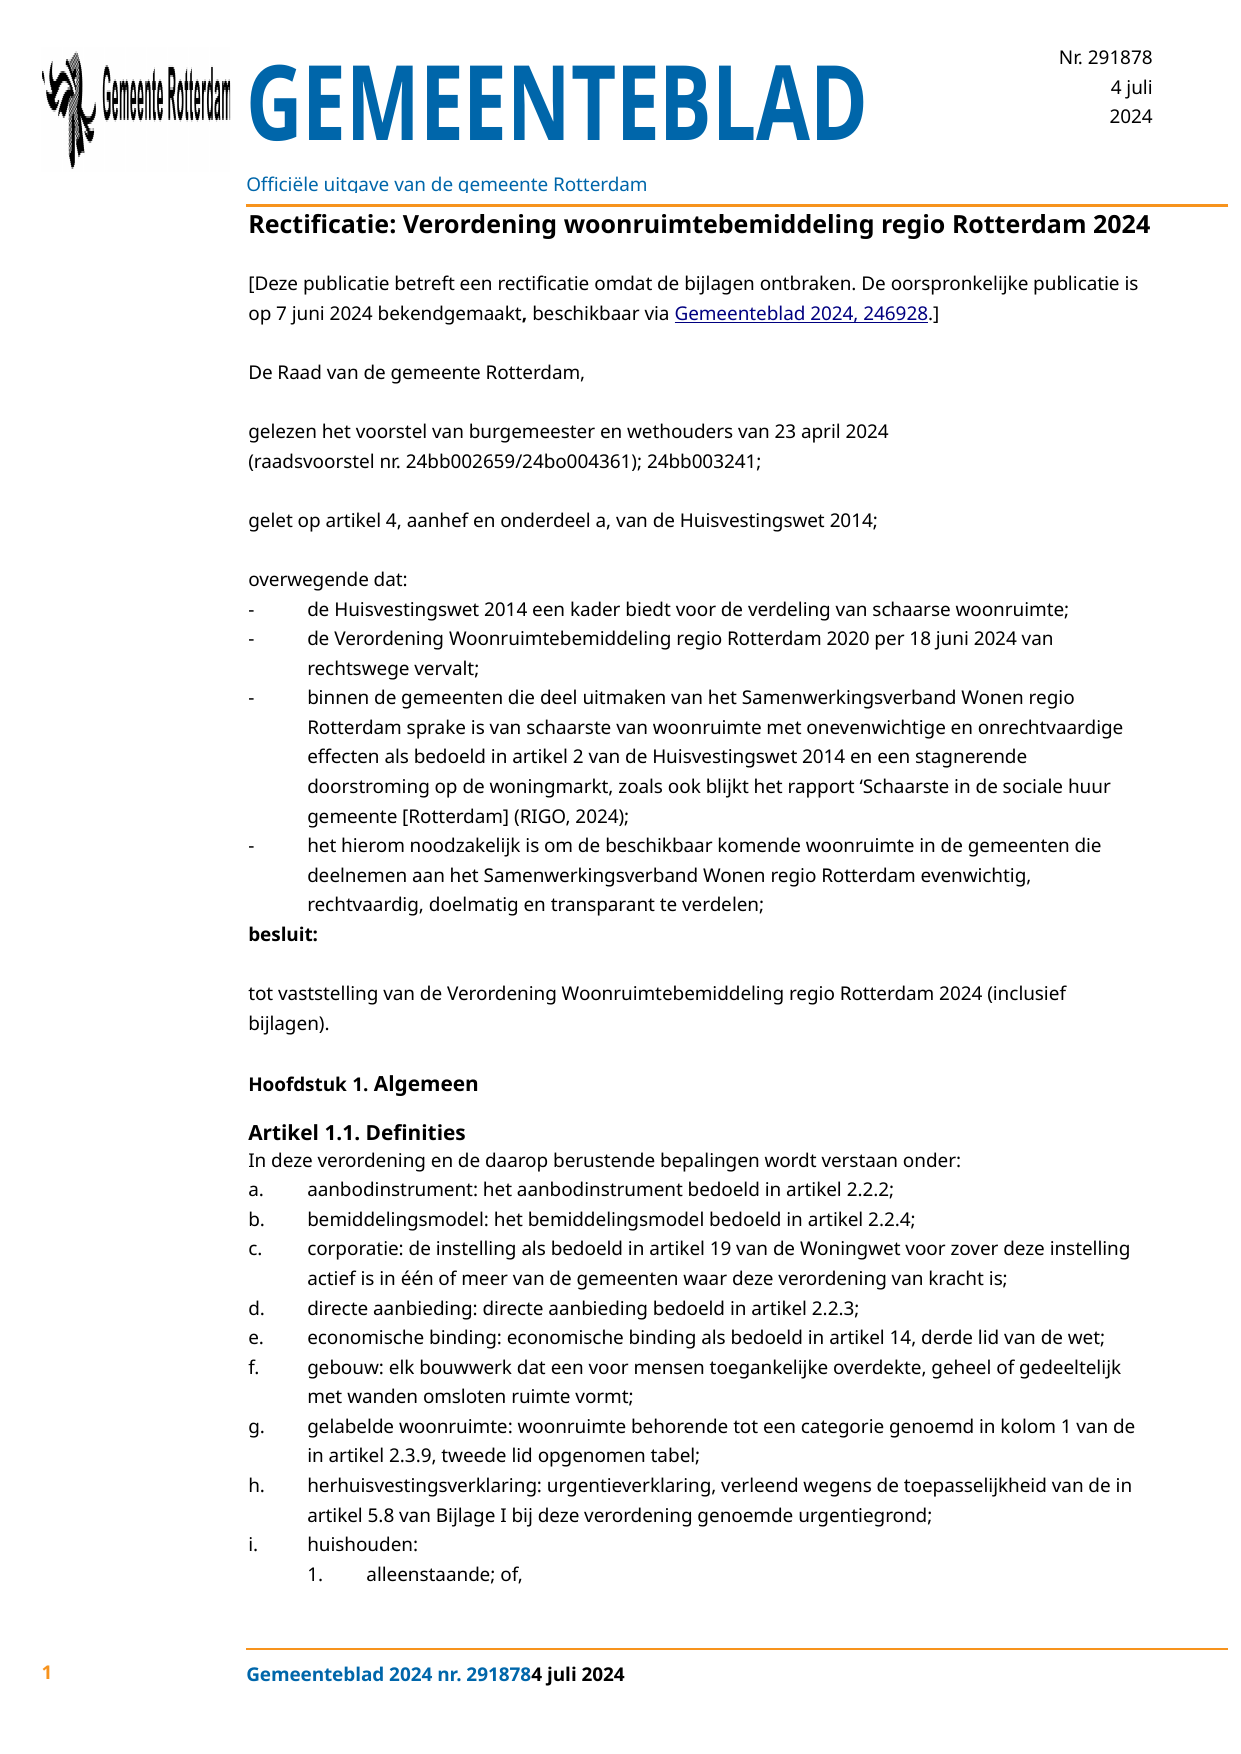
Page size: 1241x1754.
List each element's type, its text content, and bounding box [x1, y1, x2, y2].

list het hierom noodzakelijk is om de beschikbaar komende woonruimte in de gemeenten die deelnemen aan het Samenwerkingsverband Wonen regio Rotterdam evenwichtig, rechtvaardig, doelmatig en transparant te verdelen; [248, 832, 1152, 917]
list herhuisvestingsverklaring: urgentieverklaring, verleend wegens de toepasselijkheid van de in artikel 5.8 van Bijlage I bij deze verordening genoemde urgentiegrond; [248, 1472, 1152, 1527]
text [Deze publicatie betreft een rectificatie omdat de bijlagen ontbraken. De oorspronkelijke publicatie is op 7 juni 2024 bekendgemaakt, beschikbaar via Gemeenteblad 2024, 246928.] [248, 270, 1152, 326]
list bemiddelingsmodel: het bemiddelingsmodel bedoeld in artikel 2.2.4; [248, 1206, 1152, 1232]
text Rectificatie: Verordening woonruimtebemiddeling regio Rotterdam 2024 [248, 207, 1152, 241]
text besluit: [248, 921, 1152, 947]
list huishouden: [248, 1531, 1152, 1557]
list binnen de gemeenten die deel uitmaken van het Samenwerkingsverband Wonen regio Rotterdam sprake is van schaarste van woonruimte met onevenwichtige en onrechtvaardige effecten als bedoeld in artikel 2 van de Huisvestingswet 2014 en een stagnerende doorstroming op de woningmarkt, zoals ook blijkt het rapport ‘Schaarste in de sociale huur gemeente [Rotterdam] (RIGO, 2024); [248, 684, 1152, 828]
text gelet op artikel 4, aanhef en onderdeel a, van de Huisvestingswet 2014; [248, 507, 1152, 533]
text In deze verordening en de daarop berustende bepalingen wordt verstaan onder: [248, 1147, 1152, 1172]
list alleenstaande; of, [307, 1561, 1152, 1587]
list gebouw: elk bouwwerk dat een voor mensen toegankelijke overdekte, geheel of gedeeltelijk met wanden omsloten ruimte vormt; [248, 1354, 1152, 1409]
list aanbodinstrument: het aanbodinstrument bedoeld in artikel 2.2.2; [248, 1176, 1152, 1202]
list gelabelde woonruimte: woonruimte behorende tot een categorie genoemd in kolom 1 van de in artikel 2.3.9, tweede lid opgenomen tabel; [248, 1413, 1152, 1468]
list de Huisvestingswet 2014 een kader biedt voor de verdeling van schaarse woonruimte; [248, 596, 1152, 621]
text Hoofdstuk 1. Algemeen [248, 1069, 1152, 1097]
list directe aanbieding: directe aanbieding bedoeld in artikel 2.2.3; [248, 1295, 1152, 1320]
list de Verordening Woonruimtebemiddeling regio Rotterdam 2020 per 18 juni 2024 van rechtswege vervalt; [248, 625, 1152, 681]
text overwegende dat: [248, 566, 1152, 592]
text (raadsvoorstel nr. 24bb002659/24bo004361); 24bb003241; [248, 448, 1152, 473]
text De Raad van de gemeente Rotterdam, [248, 359, 1152, 385]
list corporatie: de instelling als bedoeld in artikel 19 van de Woningwet voor zover deze instelling actief is in één of meer van de gemeenten waar deze verordening van kracht is; [248, 1236, 1152, 1291]
text gelezen het voorstel van burgemeester en wethouders van 23 april 2024 [248, 418, 1152, 444]
list economische binding: economische binding als bedoeld in artikel 14, derde lid van de wet; [248, 1324, 1152, 1350]
text Artikel 1.1. Definities [248, 1118, 1152, 1147]
picture [41, 47, 231, 172]
text tot vaststelling van de Verordening Woonruimtebemiddeling regio Rotterdam 2024 (inclusief bijlagen). [248, 980, 1152, 1036]
